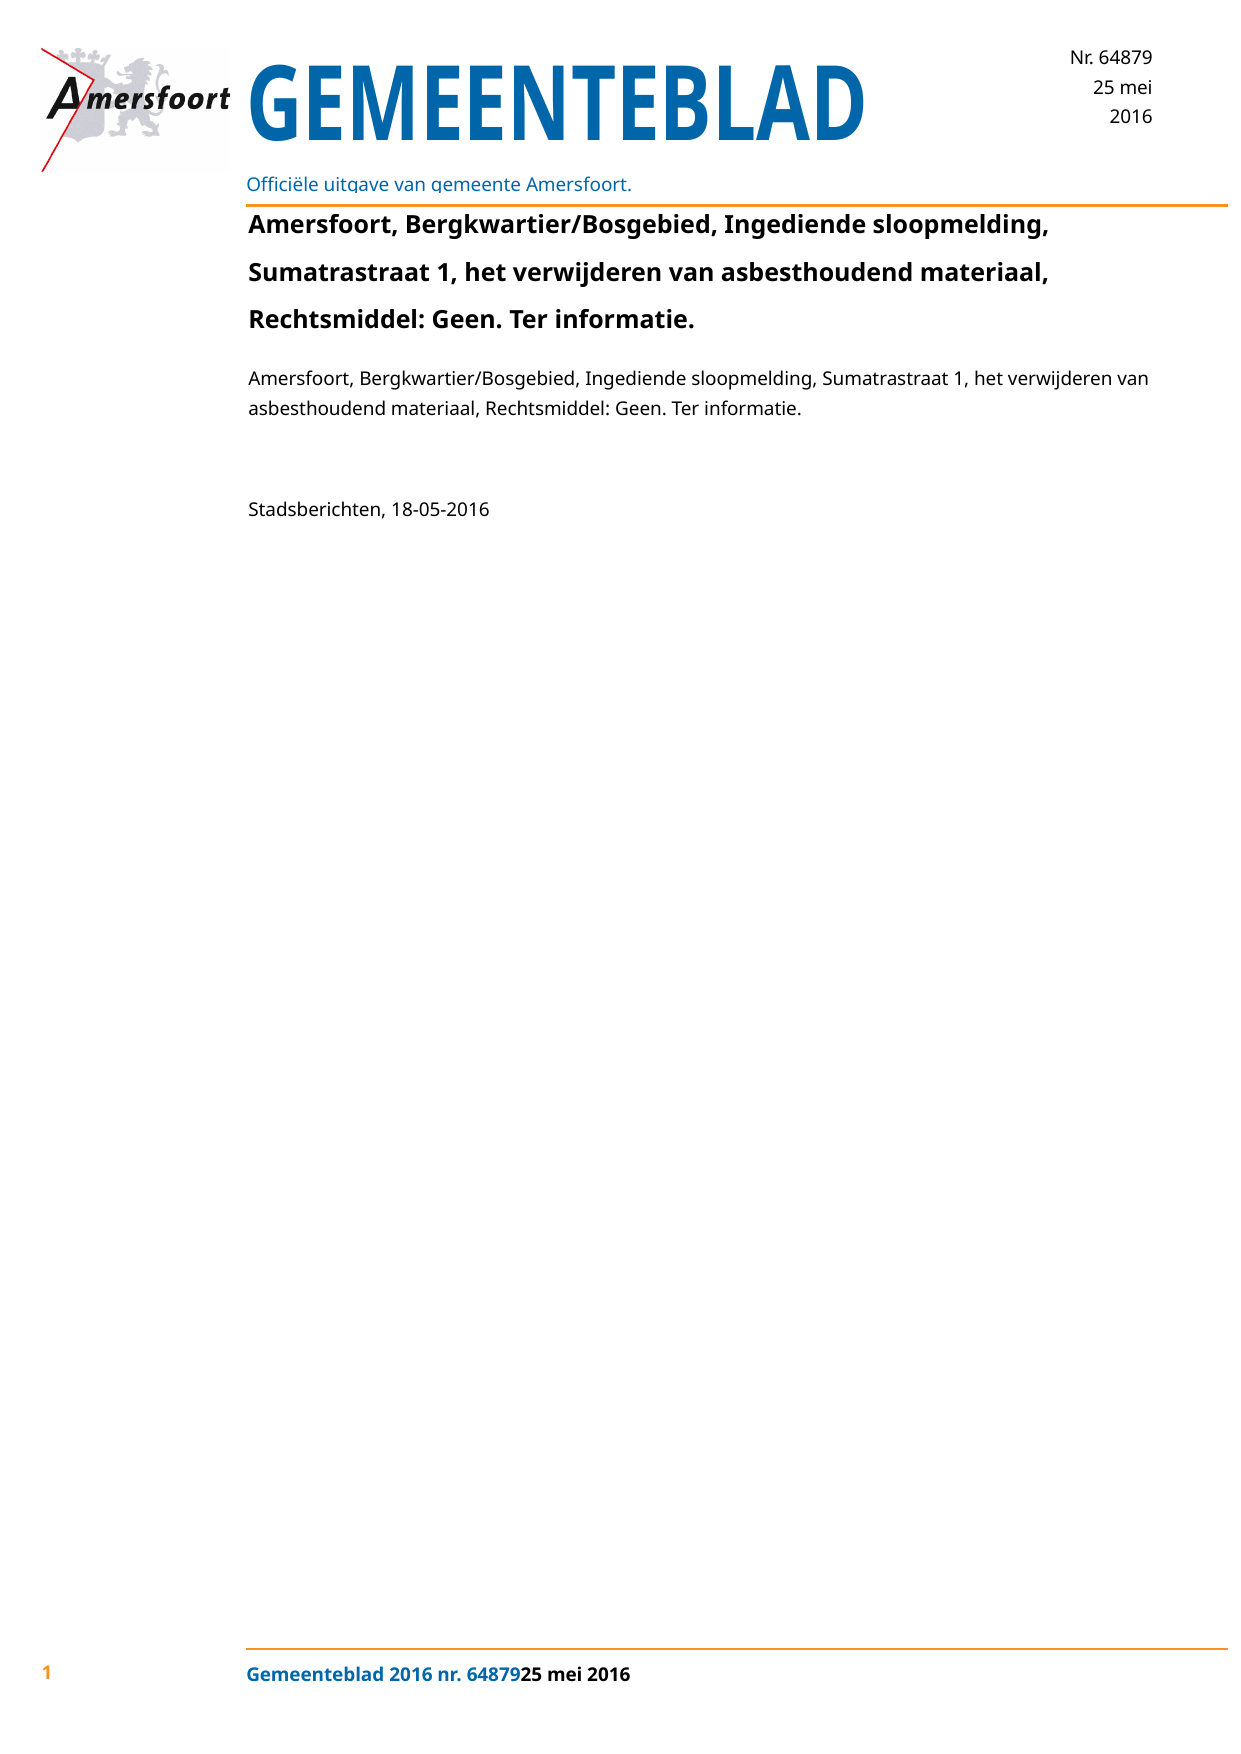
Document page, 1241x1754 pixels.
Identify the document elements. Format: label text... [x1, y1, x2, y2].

text Amersfoort, Bergkwartier/Bosgebied, Ingediende sloopmelding, Sumatrastraat 1, het verwijderen van asbesthoudend materiaal, Rechtsmiddel: Geen. Ter informatie. [248, 366, 1152, 421]
text Stadsberichten, 18-05-2016 [248, 496, 1152, 522]
text Amersfoort, Bergkwartier/Bosgebied, Ingediende sloopmelding, Sumatrastraat 1, het verwijderen van asbesthoudend materiaal, Rechtsmiddel: Geen. Ter informatie. [248, 207, 1152, 336]
picture [41, 47, 231, 172]
